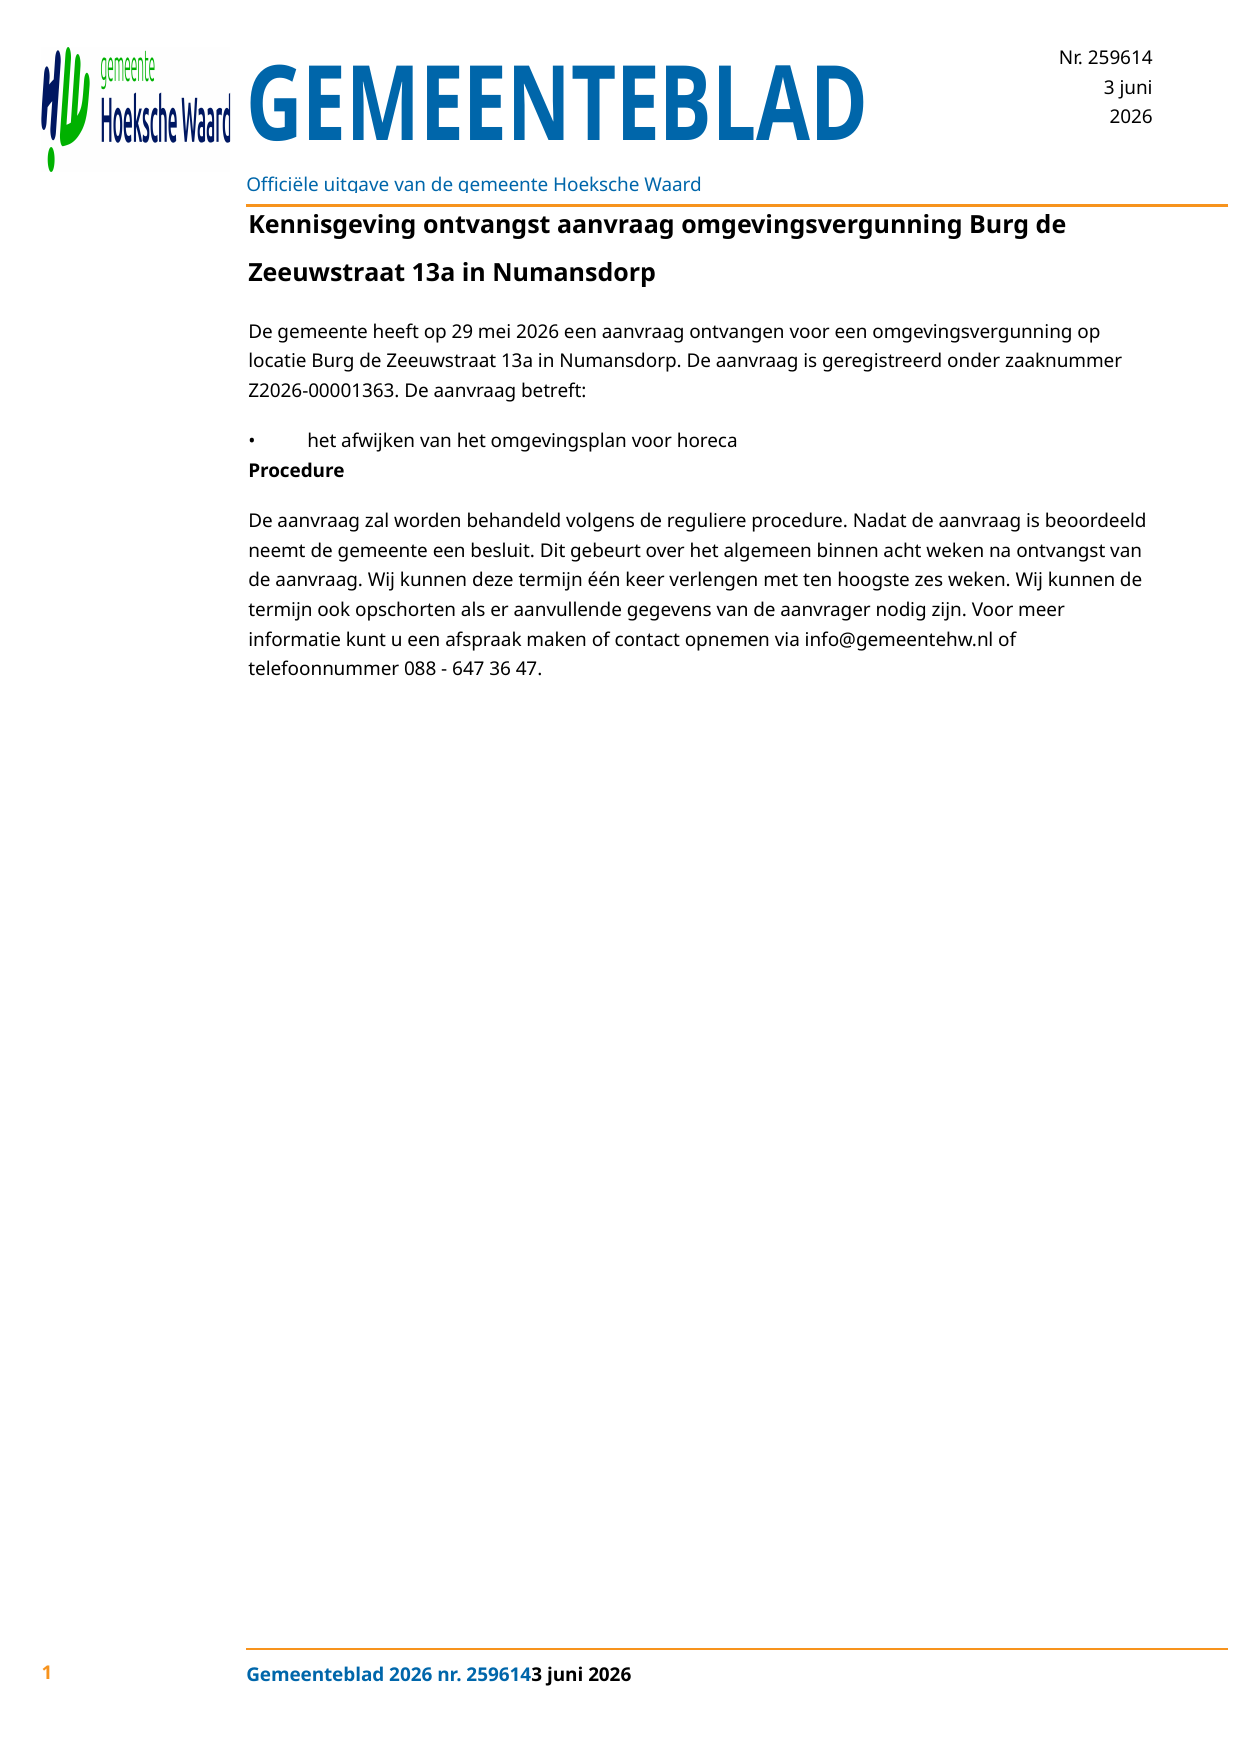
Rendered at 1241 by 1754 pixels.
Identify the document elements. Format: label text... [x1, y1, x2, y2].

text De gemeente heeft op 29 mei 2026 een aanvraag ontvangen voor een omgevingsvergunning op locatie Burg de Zeeuwstraat 13a in Numansdorp. De aanvraag is geregistreerd onder zaaknummer Z2026-00001363. De aanvraag betreft: [248, 318, 1152, 403]
text Kennisgeving ontvangst aanvraag omgevingsvergunning Burg de Zeeuwstraat 13a in Numansdorp [248, 207, 1152, 288]
text Procedure [248, 457, 1152, 483]
list het afwijken van het omgevingsplan voor horeca [248, 427, 1152, 453]
text De aanvraag zal worden behandeld volgens de reguliere procedure. Nadat de aanvraag is beoordeeld neemt de gemeente een besluit. Dit gebeurt over het algemeen binnen acht weken na ontvangst van de aanvraag. Wij kunnen deze termijn één keer verlengen met ten hoogste zes weken. Wij kunnen de termijn ook opschorten als er aanvullende gegevens van de aanvrager nodig zijn. Voor meer informatie kunt u een afspraak maken of contact opnemen via info@gemeentehw.nl of telefoonnummer 088 - 647 36 47. [248, 507, 1152, 681]
picture [41, 47, 231, 172]
